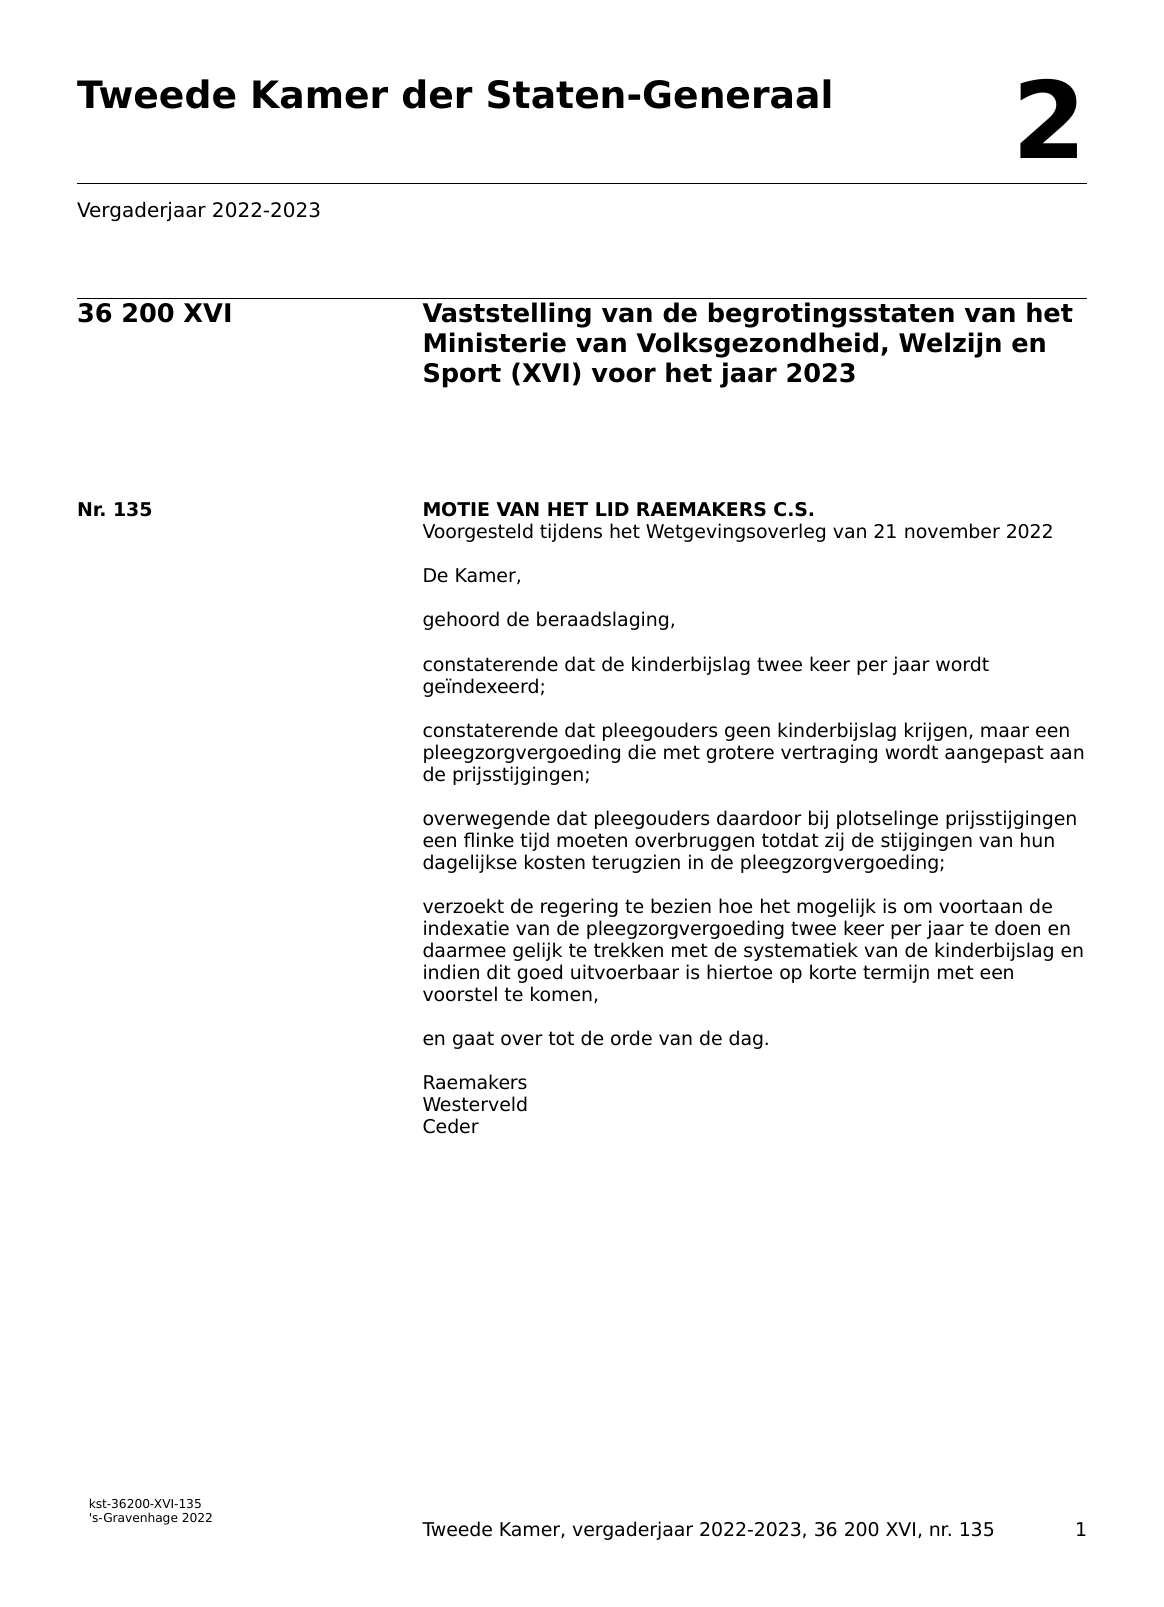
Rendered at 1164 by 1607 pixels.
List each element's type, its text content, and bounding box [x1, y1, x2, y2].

text constaterende dat de kinderbijslag twee keer per jaar wordt geïndexeerd; [422, 653, 1087, 697]
text Raemakers [422, 1072, 1087, 1094]
text De Kamer, [422, 565, 1087, 587]
text Voorgesteld tijdens het Wetgevingsoverleg van 21 november 2022 [422, 521, 1087, 543]
text Ceder [422, 1116, 1087, 1138]
text overwegende dat pleegouders daardoor bij plotselinge prijsstijgingen een flinke tijd moeten overbruggen totdat zij de stijgingen van hun dagelijkse kosten terugzien in de pleegzorgvergoeding; [422, 808, 1087, 874]
text 's-Gravenhage 2022 [88, 1511, 323, 1525]
table_header 2 [886, 59, 1087, 183]
text Westerveld [422, 1094, 1087, 1116]
text verzoekt de regering te bezien hoe het mogelijk is om voortaan de indexatie van de pleegzorgvergoeding twee keer per jaar te doen en daarmee gelijk te trekken met de systematiek van de kinderbijslag en indien dit goed uitvoerbaar is hiertoe op korte termijn met een voorstel te komen, [422, 896, 1087, 1006]
text gehoord de beraadslaging, [422, 609, 1087, 631]
table_cell Vergaderjaar 2022-2023 [77, 184, 1087, 298]
subtitle 36 200 XVI Vaststelling van de begrotingsstaten van het Ministerie van Volksgezondheid, Welzijn en Sport (XVI) voor het jaar 2023 [77, 299, 1087, 388]
subtitle Nr. 135 MOTIE VAN HET LID RAEMAKERS C.S. [77, 499, 1087, 521]
table_header Tweede Kamer der Staten-Generaal [77, 59, 886, 183]
text constaterende dat pleegouders geen kinderbijslag krijgen, maar een pleegzorgvergoeding die met grotere vertraging wordt aangepast aan de prijsstijgingen; [422, 720, 1087, 786]
text kst-36200-XVI-135 [88, 1497, 323, 1511]
text en gaat over tot de orde van de dag. [422, 1028, 1087, 1050]
